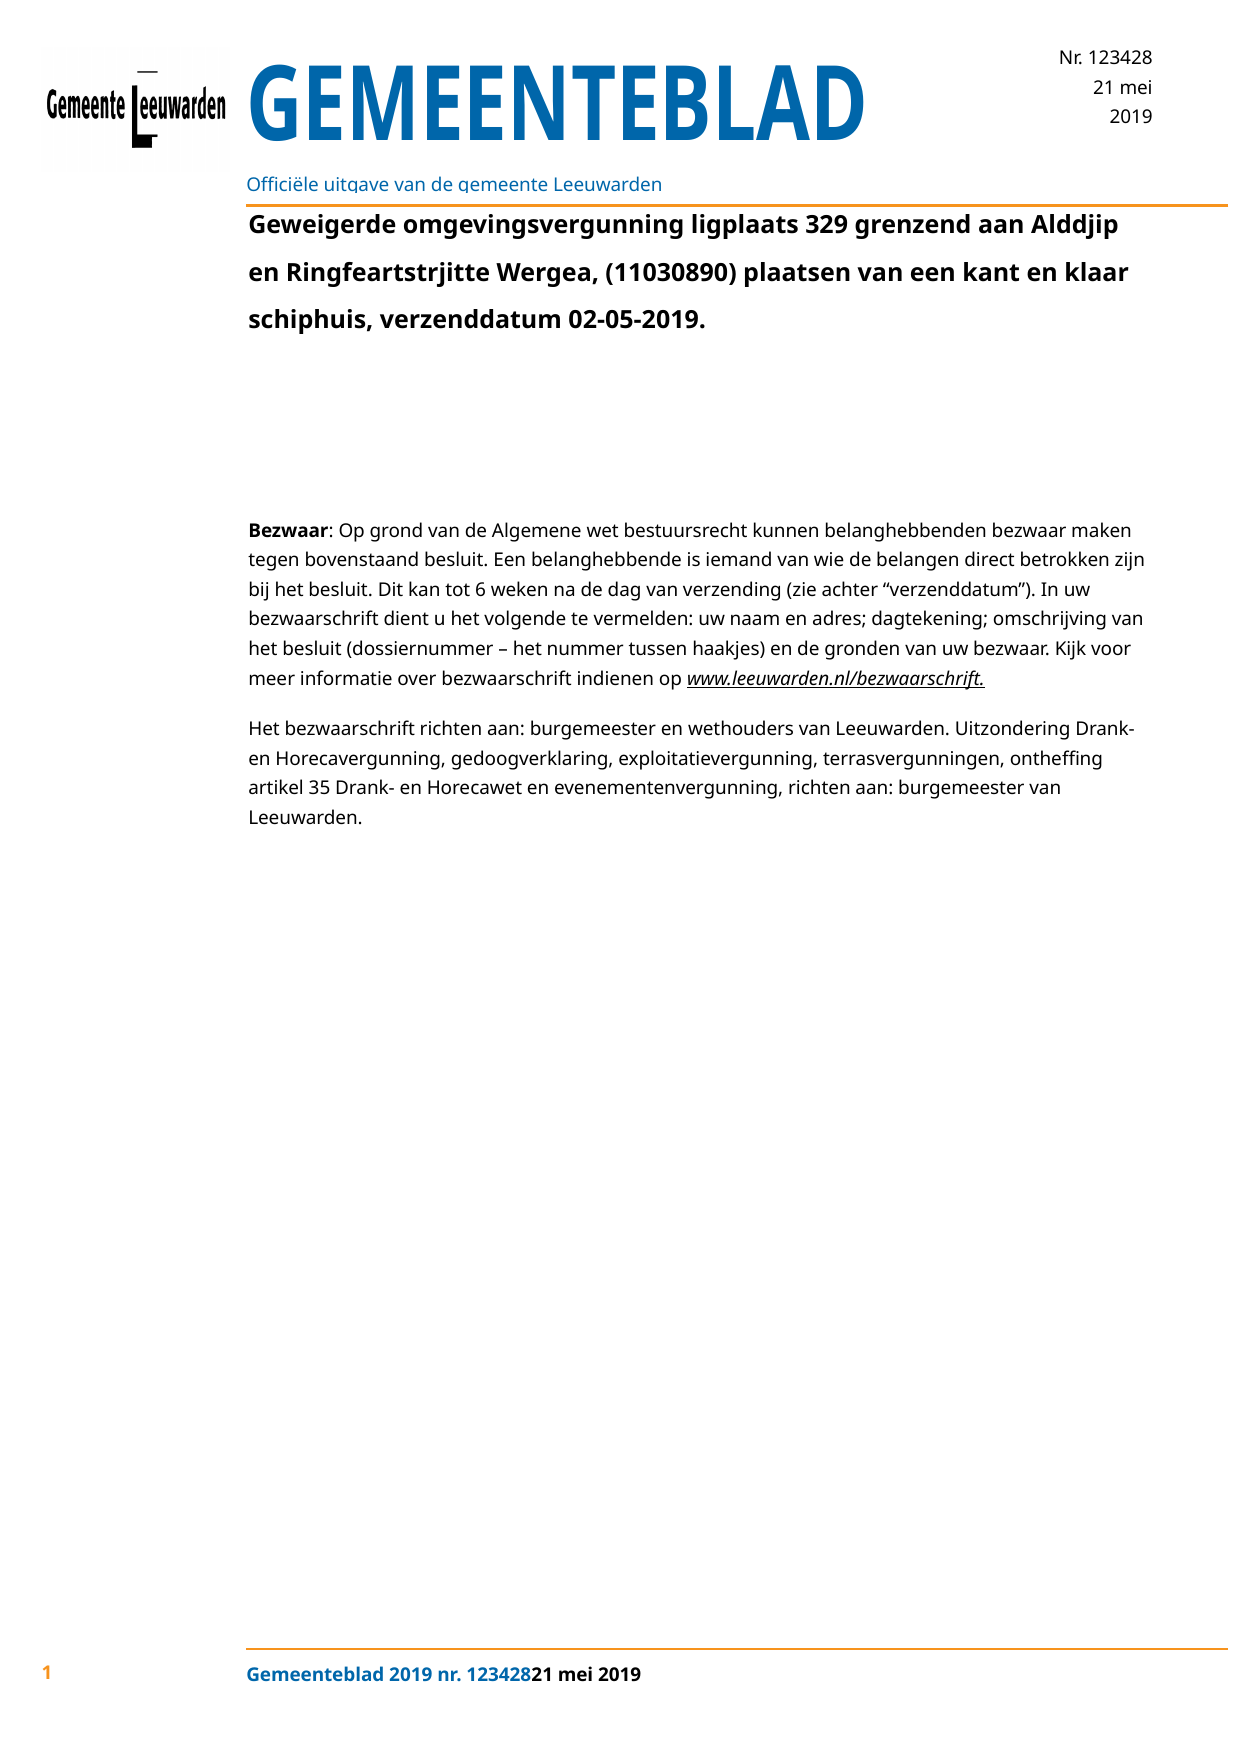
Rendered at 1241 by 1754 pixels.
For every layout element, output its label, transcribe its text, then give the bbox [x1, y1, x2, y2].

text Geweigerde omgevingsvergunning ligplaats 329 grenzend aan Alddjip en Ringfeartstrjitte Wergea, (11030890) plaatsen van een kant en klaar schiphuis, verzenddatum 02-05-2019. [248, 207, 1152, 336]
text Bezwaar: Op grond van de Algemene wet bestuursrecht kunnen belanghebbenden bezwaar maken tegen bovenstaand besluit. Een belanghebbende is iemand van wie de belangen direct betrokken zijn bij het besluit. Dit kan tot 6 weken na de dag van verzending (zie achter “verzenddatum”). In uw bezwaarschrift dient u het volgende te vermelden: uw naam en adres; dagtekening; omschrijving van het besluit (dossiernummer – het nummer tussen haakjes) en de gronden van uw bezwaar. Kijk voor meer informatie over bezwaarschrift indienen op www.leeuwarden.nl/bezwaarschrift. [248, 517, 1152, 690]
text Het bezwaarschrift richten aan: burgemeester en wethouders van Leeuwarden. Uitzondering Drank- en Horecavergunning, gedoogverklaring, exploitatievergunning, terrasvergunningen, ontheffing artikel 35 Drank- en Horecawet en evenementenvergunning, richten aan: burgemeester van Leeuwarden. [248, 715, 1152, 829]
picture [41, 47, 231, 172]
